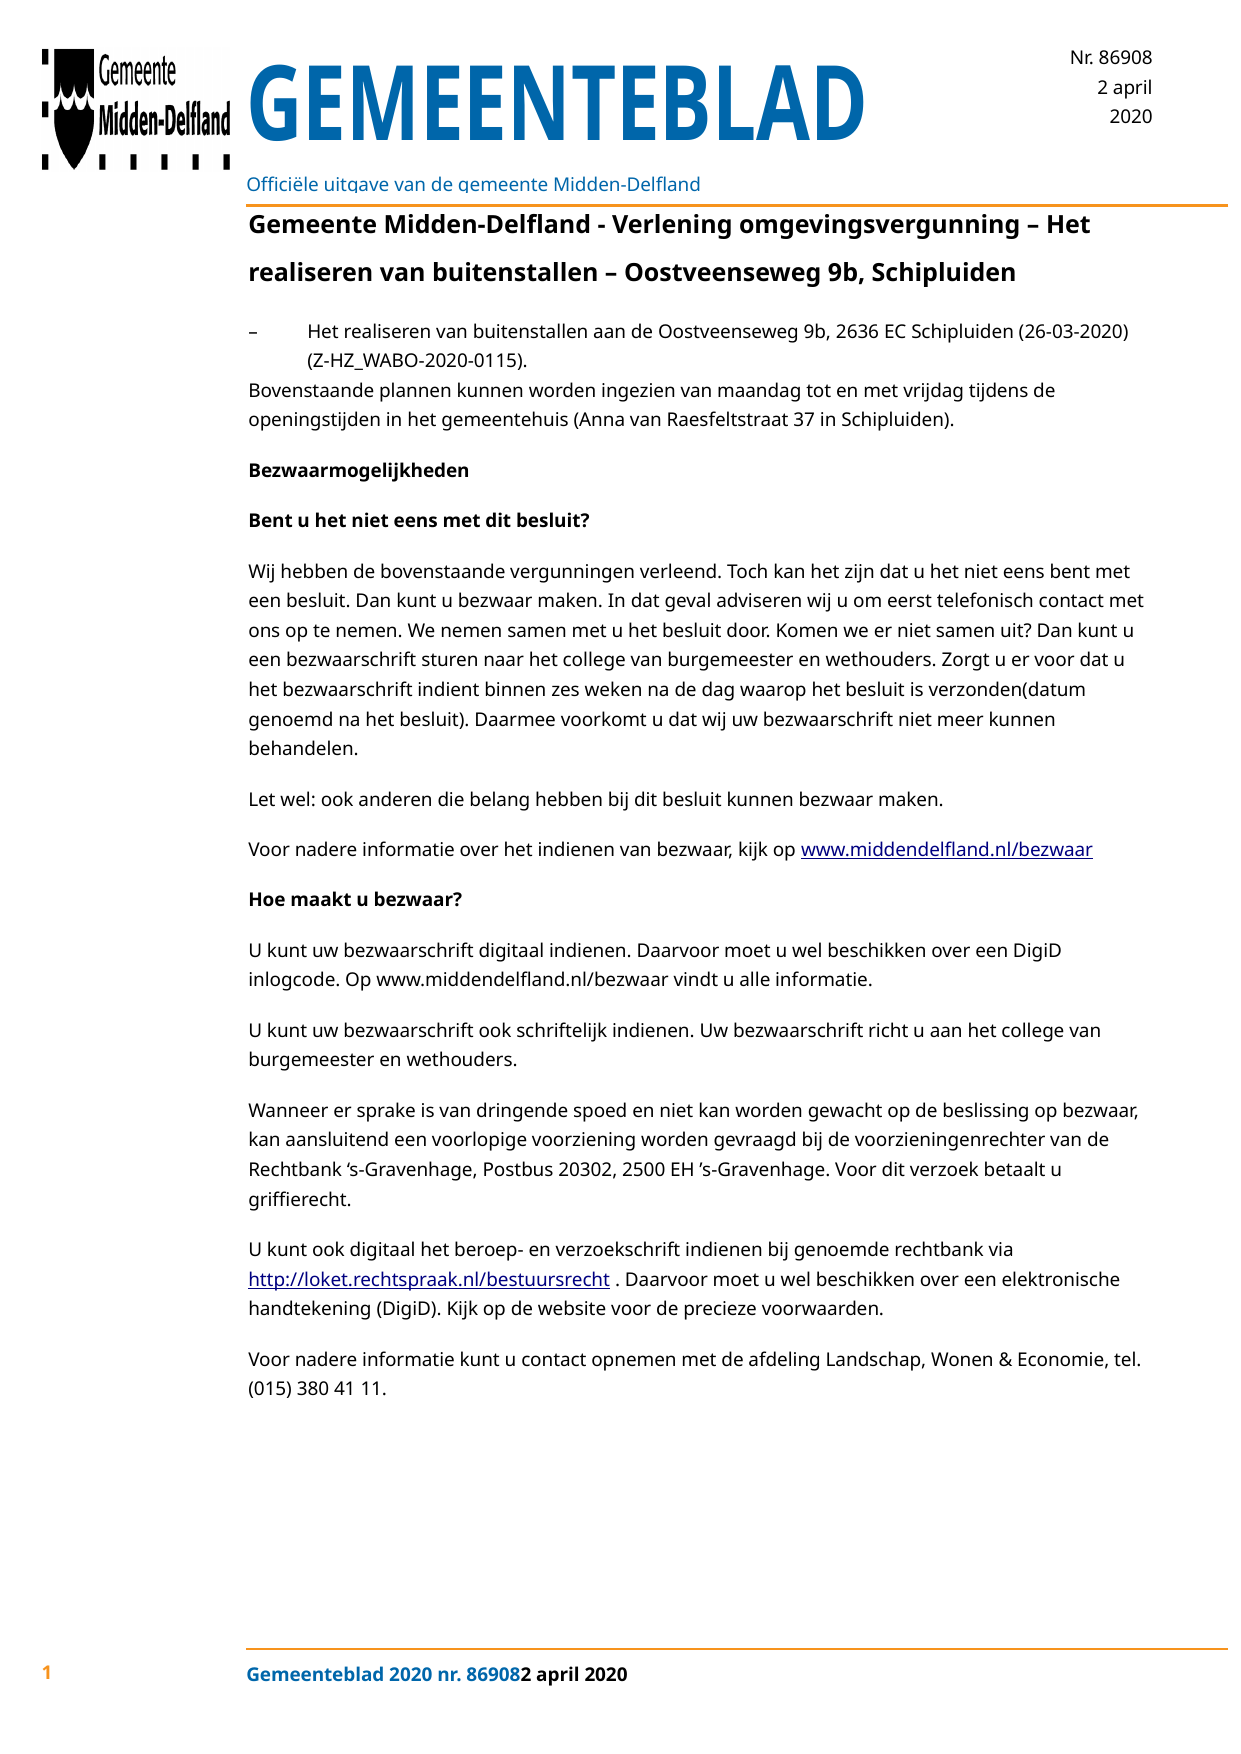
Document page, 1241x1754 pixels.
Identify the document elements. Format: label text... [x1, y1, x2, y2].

text U kunt uw bezwaarschrift digitaal indienen. Daarvoor moet u wel beschikken over een DigiD inlogcode. Op www.middendelfland.nl/bezwaar vindt u alle informatie. [248, 937, 1152, 992]
text U kunt uw bezwaarschrift ook schriftelijk indienen. Uw bezwaarschrift richt u aan het college van burgemeester en wethouders. [248, 1017, 1152, 1072]
text U kunt ook digitaal het beroep- en verzoekschrift indienen bij genoemde rechtbank via http://loket.rechtspraak.nl/bestuursrecht . Daarvoor moet u wel beschikken over een elektronische handtekening (DigiD). Kijk op de website voor de precieze voorwaarden. [248, 1236, 1152, 1321]
picture [41, 47, 231, 172]
text Bent u het niet eens met dit besluit? [248, 507, 1152, 533]
text Voor nadere informatie kunt u contact opnemen met de afdeling Landschap, Wonen & Economie, tel. (015) 380 41 11. [248, 1346, 1152, 1401]
text Wanneer er sprake is van dringende spoed en niet kan worden gewacht op de beslissing op bezwaar, kan aansluitend een voorlopige voorziening worden gevraagd bij de voorzieningenrechter van de Rechtbank ‘s-Gravenhage, Postbus 20302, 2500 EH ’s-Gravenhage. Voor dit verzoek betaalt u griffierecht. [248, 1097, 1152, 1212]
text Hoe maakt u bezwaar? [248, 887, 1152, 912]
text Wij hebben de bovenstaande vergunningen verleend. Toch kan het zijn dat u het niet eens bent met een besluit. Dan kunt u bezwaar maken. In dat geval adviseren wij u om eerst telefonisch contact met ons op te nemen. We nemen samen met u het besluit door. Komen we er niet samen uit? Dan kunt u een bezwaarschrift sturen naar het college van burgemeester en wethouders. Zorgt u er voor dat u het bezwaarschrift indient binnen zes weken na de dag waarop het besluit is verzonden(datum genoemd na het besluit). Daarmee voorkomt u dat wij uw bezwaarschrift niet meer kunnen behandelen. [248, 558, 1152, 761]
text Bovenstaande plannen kunnen worden ingezien van maandag tot en met vrijdag tijdens de openingstijden in het gemeentehuis (Anna van Raesfeltstraat 37 in Schipluiden). [248, 377, 1152, 432]
text Let wel: ook anderen die belang hebben bij dit besluit kunnen bezwaar maken. [248, 786, 1152, 812]
list Het realiseren van buitenstallen aan de Oostveenseweg 9b, 2636 EC Schipluiden (26-03-2020) (Z-HZ_WABO-2020-0115). [248, 318, 1152, 373]
text Bezwaarmogelijkheden [248, 457, 1152, 483]
text Gemeente Midden-Delfland - Verlening omgevingsvergunning – Het realiseren van buitenstallen – Oostveenseweg 9b, Schipluiden [248, 207, 1152, 288]
text Voor nadere informatie over het indienen van bezwaar, kijk op www.middendelfland.nl/bezwaar [248, 836, 1152, 862]
